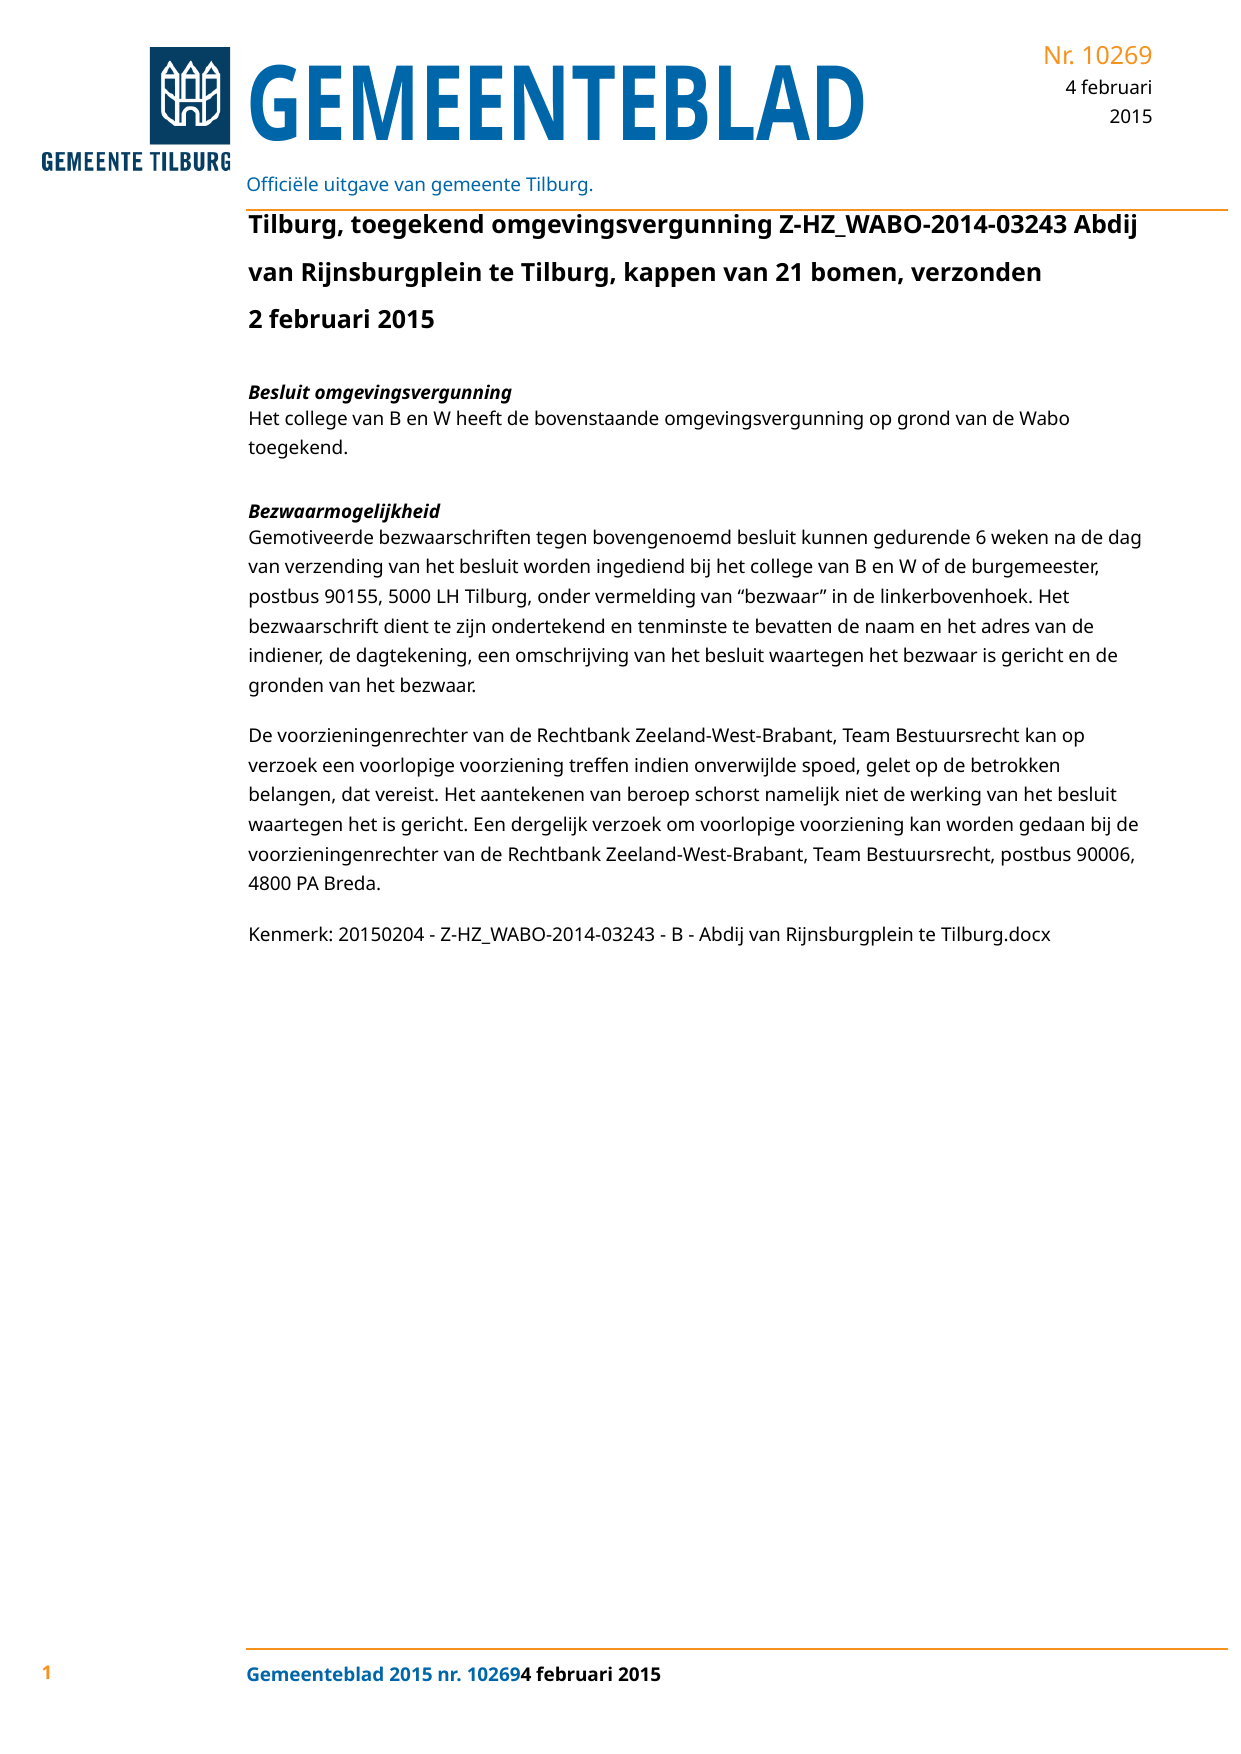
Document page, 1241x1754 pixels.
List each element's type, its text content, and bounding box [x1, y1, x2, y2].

text De voorzieningenrechter van de Rechtbank Zeeland-West-Brabant, Team Bestuursrecht kan op verzoek een voorlopige voorziening treffen indien onverwijlde spoed, gelet op de betrokken belangen, dat vereist. Het aantekenen van beroep schorst namelijk niet de werking van het besluit waartegen het is gericht. Een dergelijk verzoek om voorlopige voorziening kan worden gedaan bij de voorzieningenrechter van de Rechtbank Zeeland-West-Brabant, Team Bestuursrecht, postbus 90006, 4800 PA Breda. [248, 722, 1152, 896]
text Tilburg, toegekend omgevingsvergunning Z-HZ_WABO-2014-03243 Abdij van Rijnsburgplein te Tilburg, kappen van 21 bomen, verzonden 2 februari 2015 [248, 211, 1152, 336]
text Besluit omgevingsvergunning [248, 379, 1152, 405]
picture [41, 47, 231, 172]
text Kenmerk: 20150204 - Z-HZ_WABO-2014-03243 - B - Abdij van Rijnsburgplein te Tilburg.docx [248, 921, 1152, 946]
text Het college van B en W heeft de bovenstaande omgevingsvergunning op grond van de Wabo toegekend. [248, 405, 1152, 460]
text Gemotiveerde bezwaarschriften tegen bovengenoemd besluit kunnen gedurende 6 weken na de dag van verzending van het besluit worden ingediend bij het college van B en W of de burgemeester, postbus 90155, 5000 LH Tilburg, onder vermelding van “bezwaar” in de linkerbovenhoek. Het bezwaarschrift dient te zijn ondertekend en tenminste te bevatten de naam en het adres van de indiener, de dagtekening, een omschrijving van het besluit waartegen het bezwaar is gericht en de gronden van het bezwaar. [248, 524, 1152, 698]
text Bezwaarmogelijkheid [248, 498, 1152, 524]
